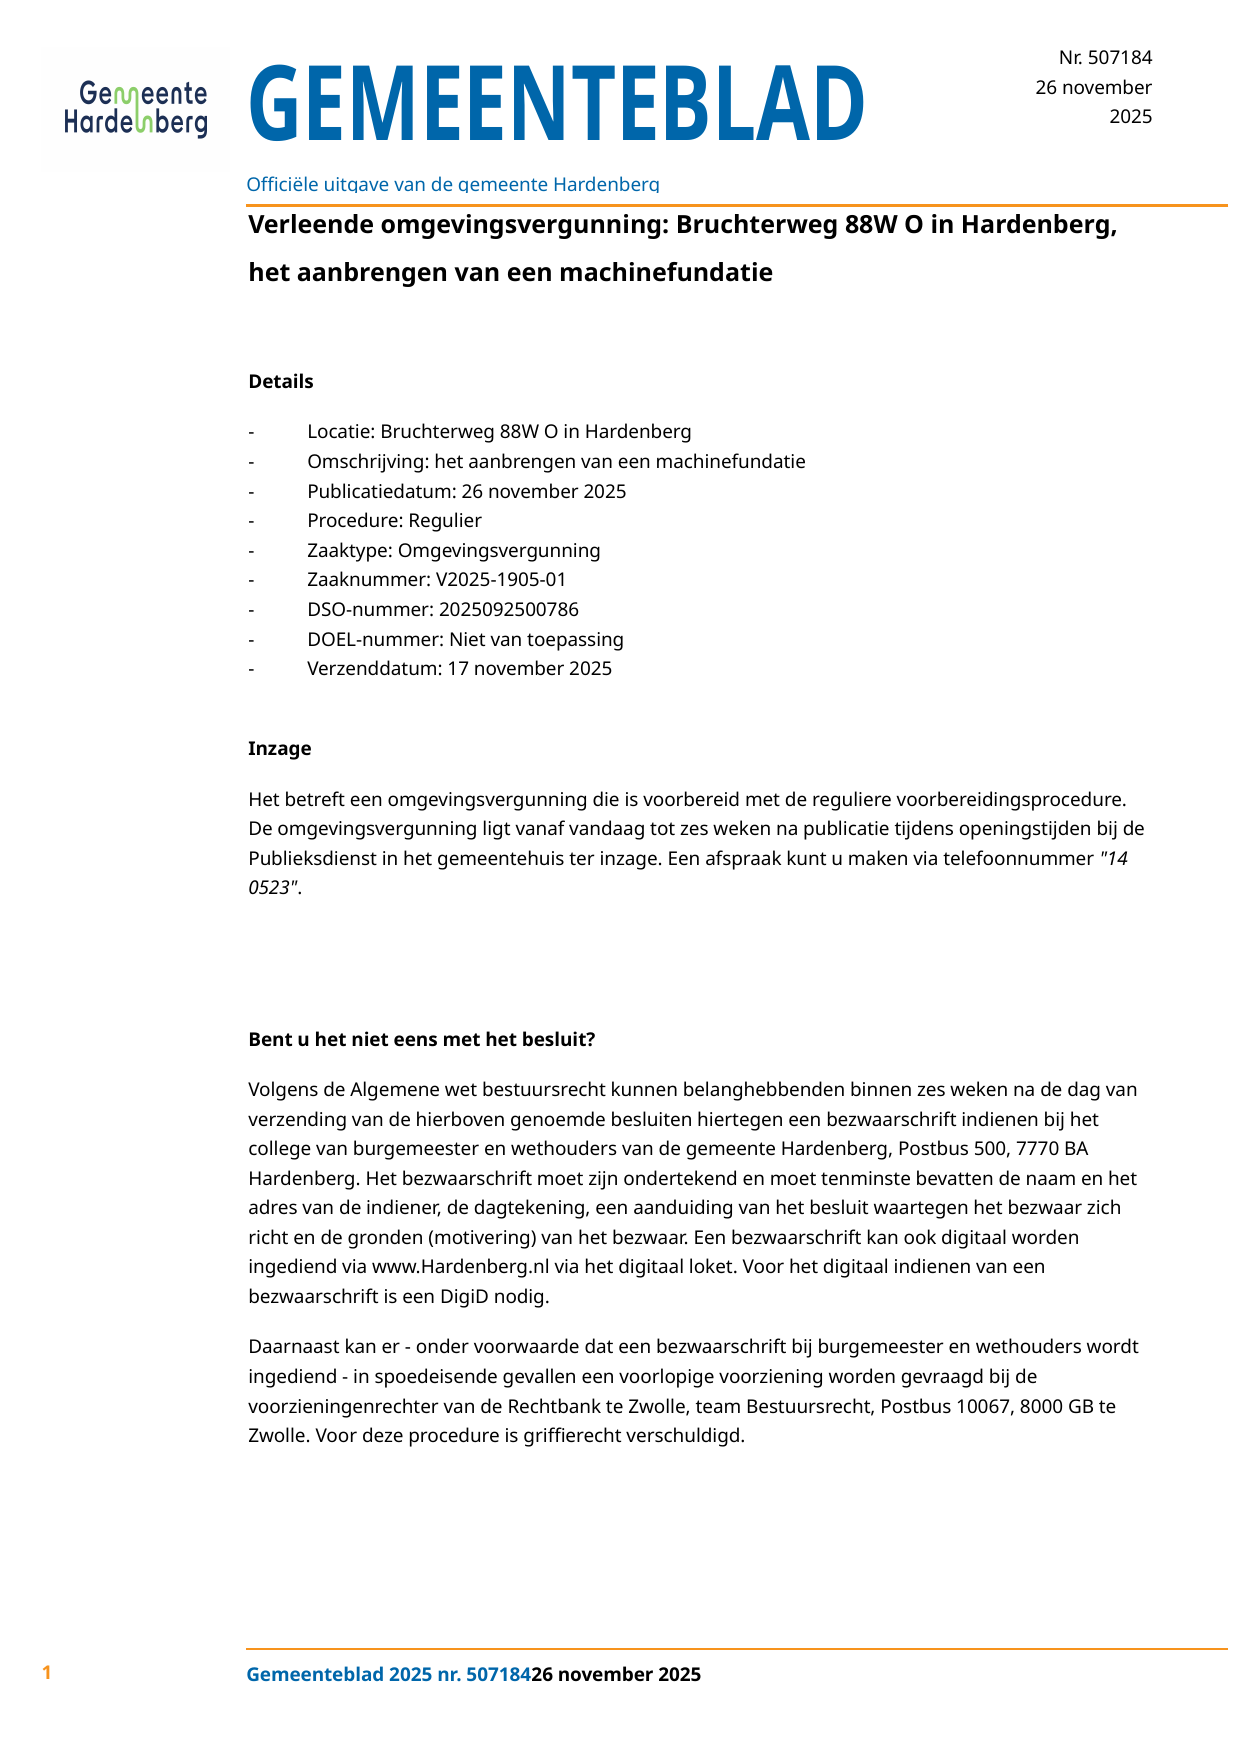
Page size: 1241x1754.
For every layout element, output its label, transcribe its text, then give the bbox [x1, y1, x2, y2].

text Daarnaast kan er - onder voorwaarde dat een bezwaarschrift bij burgemeester en wethouders wordt ingediend - in spoedeisende gevallen een voorlopige voorziening worden gevraagd bij de voorzieningenrechter van de Rechtbank te Zwolle, team Bestuursrecht, Postbus 10067, 8000 GB te Zwolle. Voor deze procedure is griffierecht verschuldigd. [248, 1334, 1152, 1448]
text Details [248, 368, 1152, 394]
list Zaaktype: Omgevingsvergunning [248, 537, 1152, 563]
text Volgens de Algemene wet bestuursrecht kunnen belanghebbenden binnen zes weken na de dag van verzending van de hierboven genoemde besluiten hiertegen een bezwaarschrift indienen bij het college van burgemeester en wethouders van de gemeente Hardenberg, Postbus 500, 7770 BA Hardenberg. Het bezwaarschrift moet zijn ondertekend en moet tenminste bevatten de naam en het adres van de indiener, de dagtekening, een aanduiding van het besluit waartegen het bezwaar zich richt en de gronden (motivering) van het bezwaar. Een bezwaarschrift kan ook digitaal worden ingediend via www.Hardenberg.nl via het digitaal loket. Voor het digitaal indienen van een bezwaarschrift is een DigiD nodig. [248, 1076, 1152, 1309]
text Het betreft een omgevingsvergunning die is voorbereid met de reguliere voorbereidingsprocedure. De omgevingsvergunning ligt vanaf vandaag tot zes weken na publicatie tijdens openingstijden bij de Publieksdienst in het gemeentehuis ter inzage. Een afspraak kunt u maken via telefoonnummer "14 0523". [248, 786, 1152, 900]
text Bent u het niet eens met het besluit? [248, 1026, 1152, 1052]
list Omschrijving: het aanbrengen van een machinefundatie [248, 448, 1152, 474]
picture [41, 47, 231, 172]
text Inzage [248, 735, 1152, 761]
list Zaaknummer: V2025-1905-01 [248, 567, 1152, 592]
list Verzenddatum: 17 november 2025 [248, 655, 1152, 681]
list DSO-nummer: 2025092500786 [248, 596, 1152, 622]
text Verleende omgevingsvergunning: Bruchterweg 88W O in Hardenberg, het aanbrengen van een machinefundatie [248, 207, 1152, 288]
list DOEL-nummer: Niet van toepassing [248, 626, 1152, 652]
list Publicatiedatum: 26 november 2025 [248, 478, 1152, 504]
list Locatie: Bruchterweg 88W O in Hardenberg [248, 419, 1152, 444]
list Procedure: Regulier [248, 507, 1152, 533]
